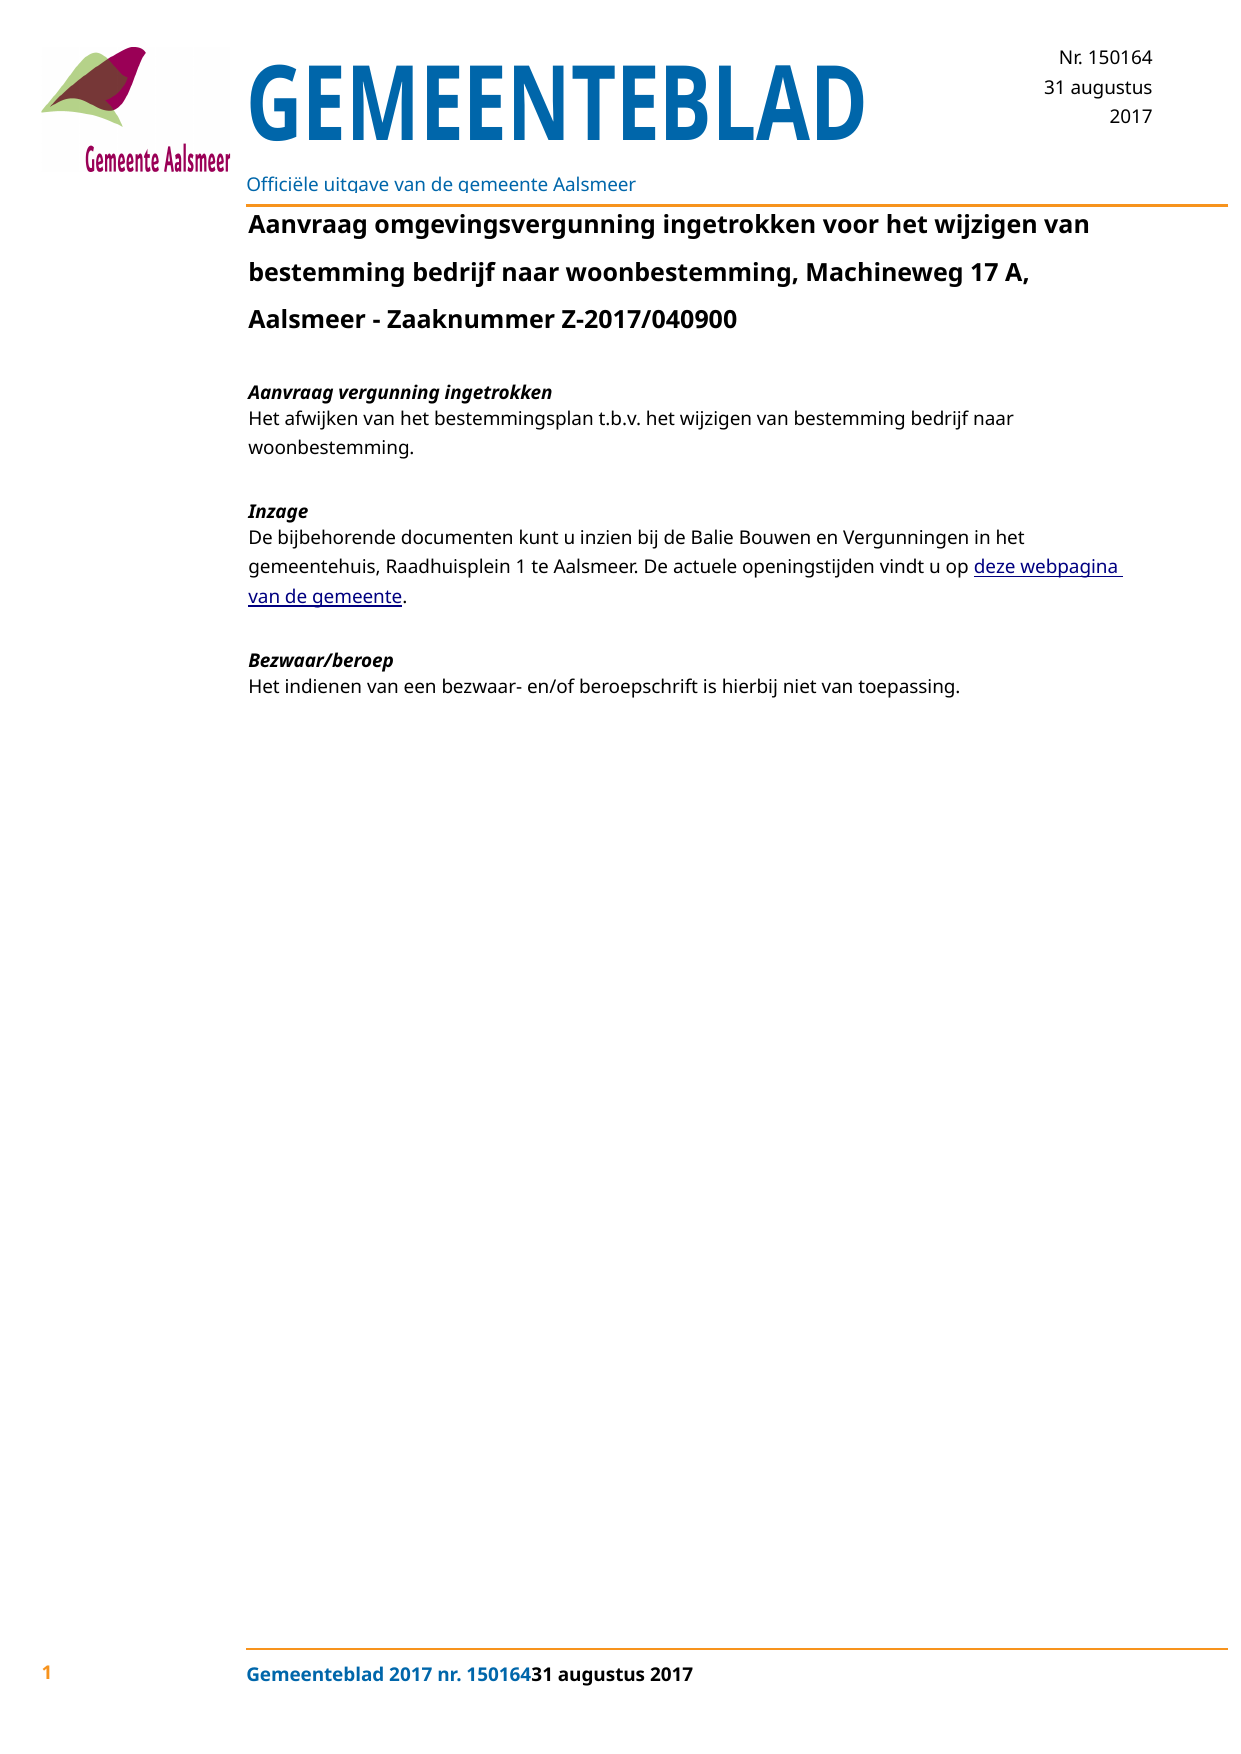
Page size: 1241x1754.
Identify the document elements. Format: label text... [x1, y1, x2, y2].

picture [41, 47, 231, 172]
text Aanvraag omgevingsvergunning ingetrokken voor het wijzigen van bestemming bedrijf naar woonbestemming, Machineweg 17 A, Aalsmeer - Zaaknummer Z-2017/040900 [248, 207, 1152, 336]
text Het indienen van een bezwaar- en/of beroepschrift is hierbij niet van toepassing. [248, 673, 1152, 699]
text Inzage [248, 498, 1152, 524]
text Aanvraag vergunning ingetrokken [248, 379, 1152, 405]
text Het afwijken van het bestemmingsplan t.b.v. het wijzigen van bestemming bedrijf naar woonbestemming. [248, 405, 1152, 460]
text De bijbehorende documenten kunt u inzien bij de Balie Bouwen en Vergunningen in het gemeentehuis, Raadhuisplein 1 te Aalsmeer. De actuele openingstijden vindt u op deze webpagina van de gemeente. [248, 524, 1152, 609]
text Bezwaar/beroep [248, 647, 1152, 673]
